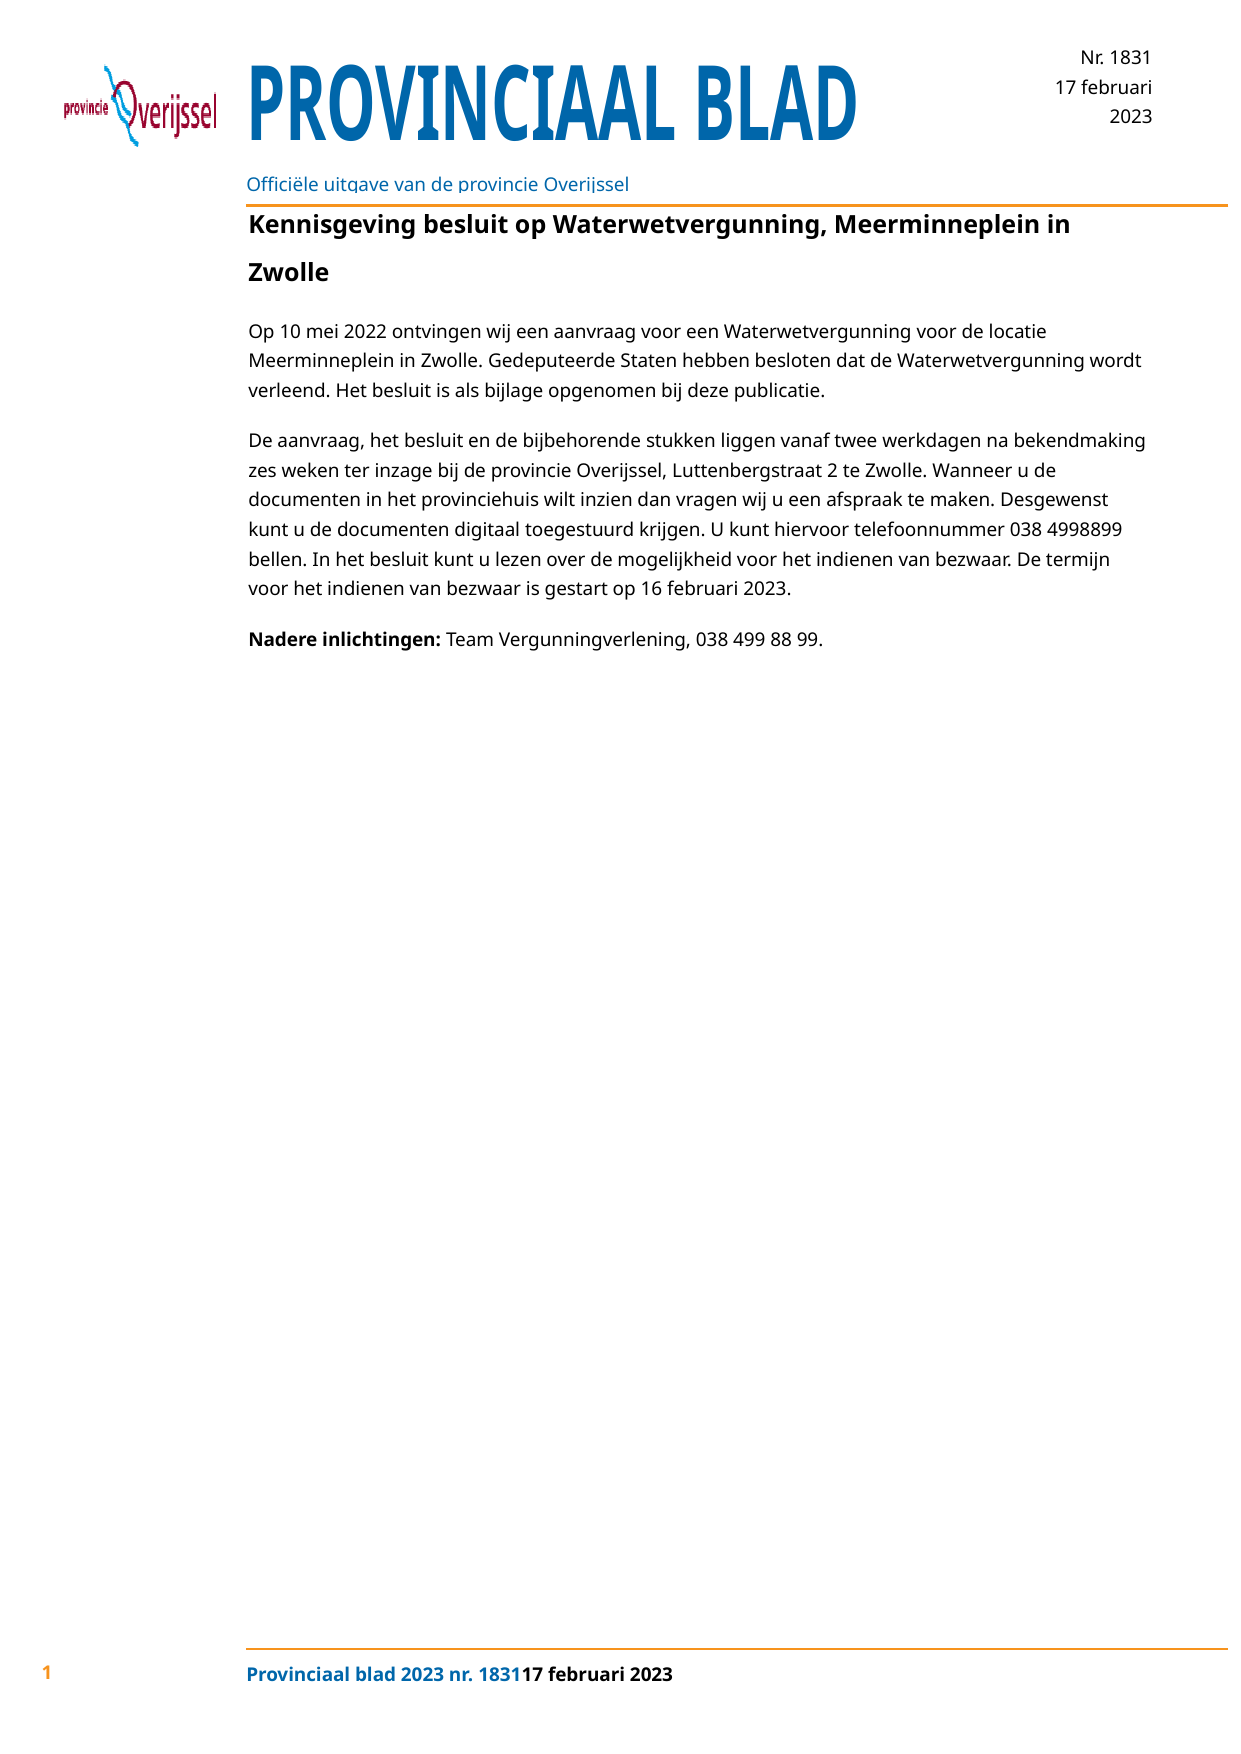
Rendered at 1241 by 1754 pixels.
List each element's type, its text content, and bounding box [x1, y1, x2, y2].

picture [41, 47, 231, 172]
text Op 10 mei 2022 ontvingen wij een aanvraag voor een Waterwetvergunning voor de locatie Meerminneplein in Zwolle. Gedeputeerde Staten hebben besloten dat de Waterwetvergunning wordt verleend. Het besluit is als bijlage opgenomen bij deze publicatie. [248, 318, 1152, 403]
text De aanvraag, het besluit en de bijbehorende stukken liggen vanaf twee werkdagen na bekendmaking zes weken ter inzage bij de provincie Overijssel, Luttenbergstraat 2 te Zwolle. Wanneer u de documenten in het provinciehuis wilt inzien dan vragen wij u een afspraak te maken. Desgewenst kunt u de documenten digitaal toegestuurd krijgen. U kunt hiervoor telefoonnummer 038 4998899 bellen. In het besluit kunt u lezen over de mogelijkheid voor het indienen van bezwaar. De termijn voor het indienen van bezwaar is gestart op 16 februari 2023. [248, 427, 1152, 601]
text Kennisgeving besluit op Waterwetvergunning, Meerminneplein in Zwolle [248, 207, 1152, 288]
text Nadere inlichtingen: Team Vergunningverlening, 038 499 88 99. [248, 626, 1152, 652]
